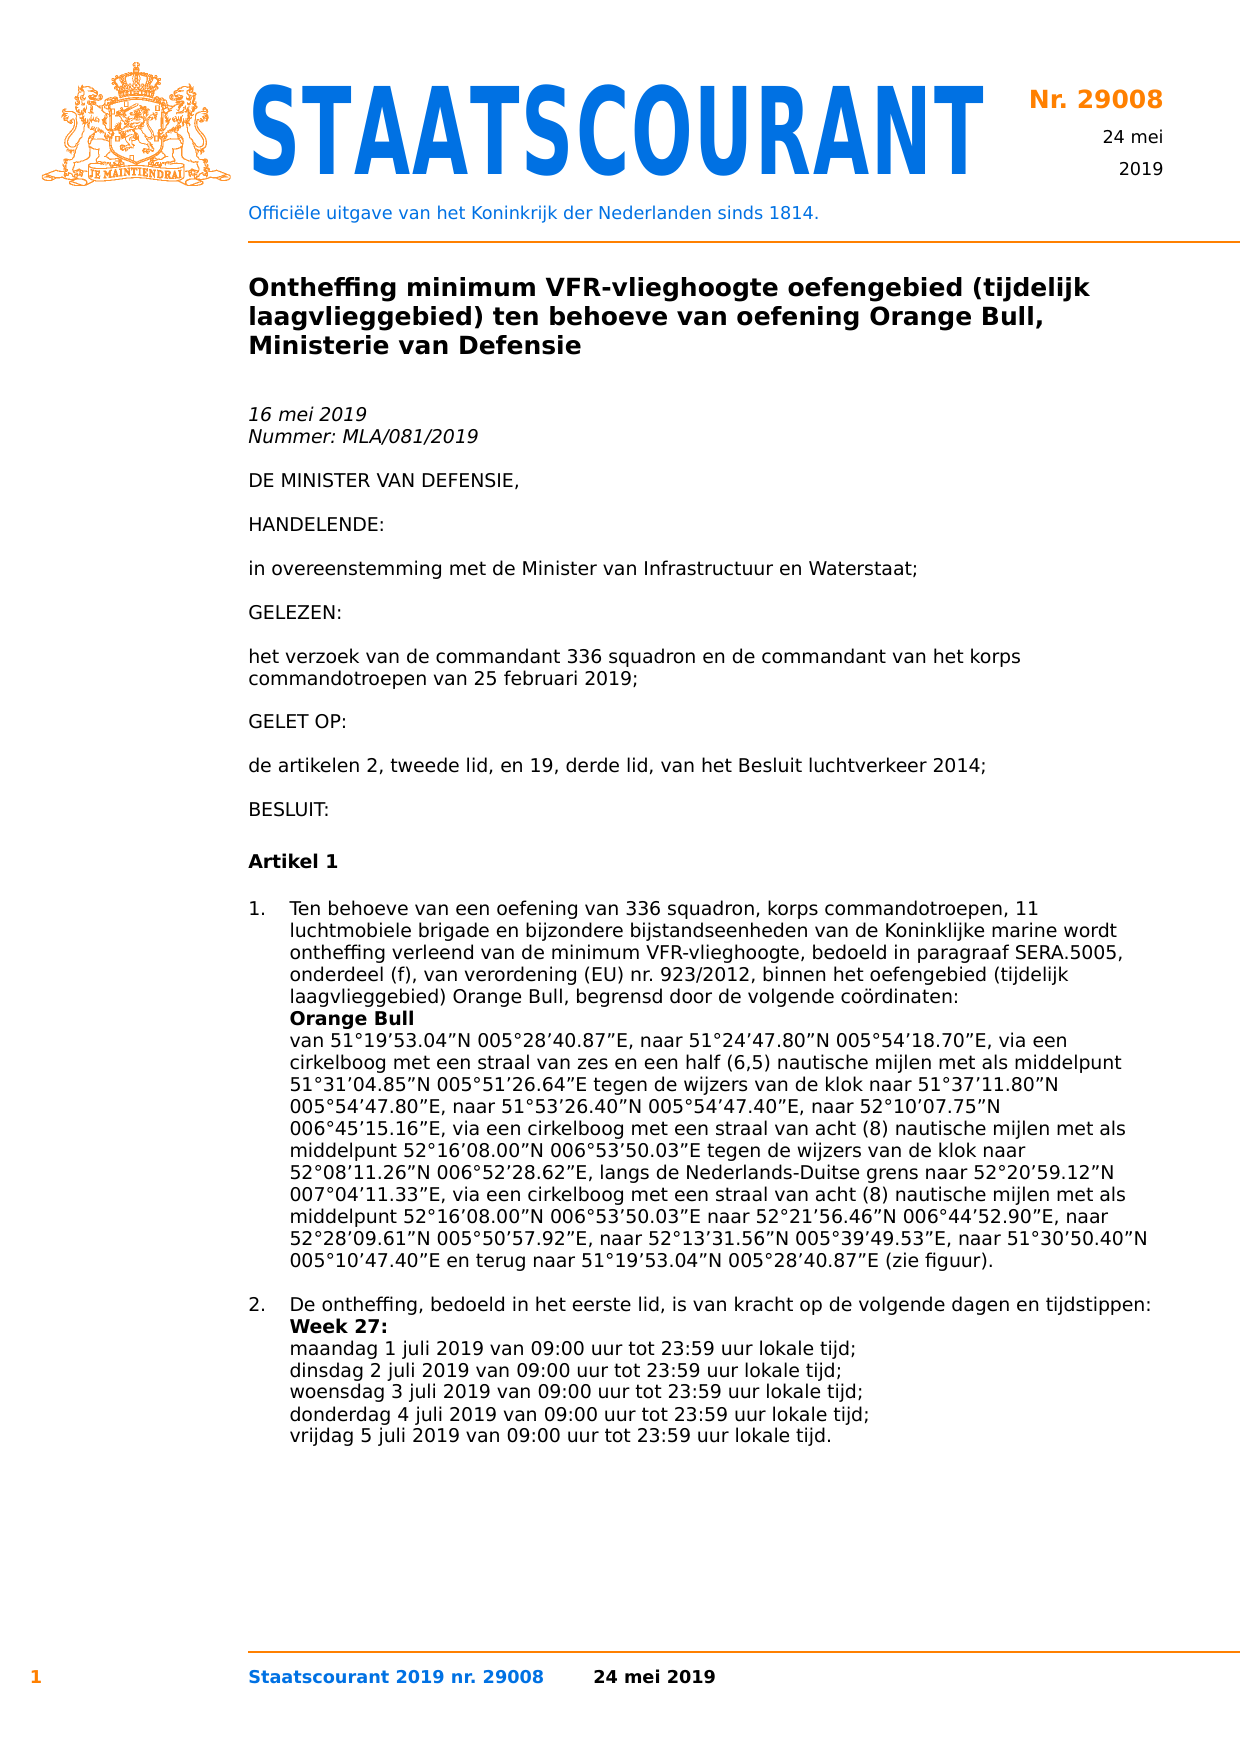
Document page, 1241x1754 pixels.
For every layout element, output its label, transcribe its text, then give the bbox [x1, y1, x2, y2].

text donderdag 4 juli 2019 van 09:00 uur tot 23:59 uur lokale tijd; [289, 1403, 1163, 1425]
text van 51°19’53.04”N 005°28’40.87”E, naar 51°24’47.80”N 005°54’18.70”E, via een cirkelboog met een straal van zes en een half (6,5) nautische mijlen met als middelpunt 51°31’04.85”N 005°51’26.64”E tegen de wijzers van de klok naar 51°37’11.80”N 005°54’47.80”E, naar 51°53’26.40”N 005°54’47.40”E, naar 52°10’07.75”N 006°45’15.16”E, via een cirkelboog met een straal van acht (8) nautische mijlen met als middelpunt 52°16’08.00”N 006°53’50.03”E tegen de wijzers van de klok naar 52°08’11.26”N 006°52’28.62”E, langs de Nederlands-Duitse grens naar 52°20’59.12”N 007°04’11.33”E, via een cirkelboog met een straal van acht (8) nautische mijlen met als middelpunt 52°16’08.00”N 006°53’50.03”E naar 52°21’56.46”N 006°44’52.90”E, naar 52°28’09.61”N 005°50’57.92”E, naar 52°13’31.56”N 005°39’49.53”E, naar 51°30’50.40”N 005°10’47.40”E en terug naar 51°19’53.04”N 005°28’40.87”E (zie figuur). [289, 1030, 1163, 1272]
table_header [25, 62, 248, 241]
text 16 mei 2019 [248, 404, 1163, 426]
text HANDELENDE: [248, 514, 1163, 536]
subtitle Ontheffing minimum VFR-vlieghoogte oefengebied (tijdelijk laagvlieggebied) ten behoeve van oefening Orange Bull, Ministerie van Defensie [248, 273, 1163, 361]
text Week 27: [289, 1316, 1163, 1337]
table_cell 2019 [998, 153, 1240, 203]
text in overeenstemming met de Minister van Infrastructuur en Waterstaat; [248, 558, 1163, 580]
text GELET OP: [248, 711, 1163, 733]
table_cell 24 mei [998, 121, 1240, 153]
text dinsdag 2 juli 2019 van 09:00 uur tot 23:59 uur lokale tijd; [289, 1359, 1163, 1381]
text woensdag 3 juli 2019 van 09:00 uur tot 23:59 uur lokale tijd; [289, 1381, 1163, 1403]
table_header STAATSCOURANT [248, 62, 998, 203]
text de artikelen 2, tweede lid, en 19, derde lid, van het Besluit luchtverkeer 2014; [248, 755, 1163, 777]
picture [41, 62, 231, 186]
subtitle Artikel 1 [248, 851, 1163, 873]
text 1. Ten behoeve van een oefening van 336 squadron, korps commandotroepen, 11 luchtmobiele brigade en bijzondere bijstandseenheden van de Koninklijke marine wordt ontheffing verleend van de minimum VFR-vlieghoogte, bedoeld in paragraaf SERA.5005, onderdeel (f), van verordening (EU) nr. 923/2012, binnen het oefengebied (tijdelijk laagvlieggebied) Orange Bull, begrensd door de volgende coördinaten: [248, 898, 1163, 1008]
text 2. De ontheffing, bedoeld in het eerste lid, is van kracht op de volgende dagen en tijdstippen: [248, 1293, 1163, 1316]
text vrijdag 5 juli 2019 van 09:00 uur tot 23:59 uur lokale tijd. [289, 1425, 1163, 1447]
text BESLUIT: [248, 799, 1163, 821]
table_cell Officiële uitgave van het Koninkrijk der Nederlanden sinds 1814. [248, 203, 1240, 241]
table_header Nr. 29008 [998, 62, 1240, 121]
text DE MINISTER VAN DEFENSIE, [248, 470, 1163, 492]
text het verzoek van de commandant 336 squadron en de commandant van het korps commandotroepen van 25 februari 2019; [248, 646, 1163, 689]
text Orange Bull [289, 1008, 1163, 1030]
text maandag 1 juli 2019 van 09:00 uur tot 23:59 uur lokale tijd; [289, 1337, 1163, 1359]
text Nummer: MLA/081/2019 [248, 426, 1163, 448]
text GELEZEN: [248, 602, 1163, 624]
